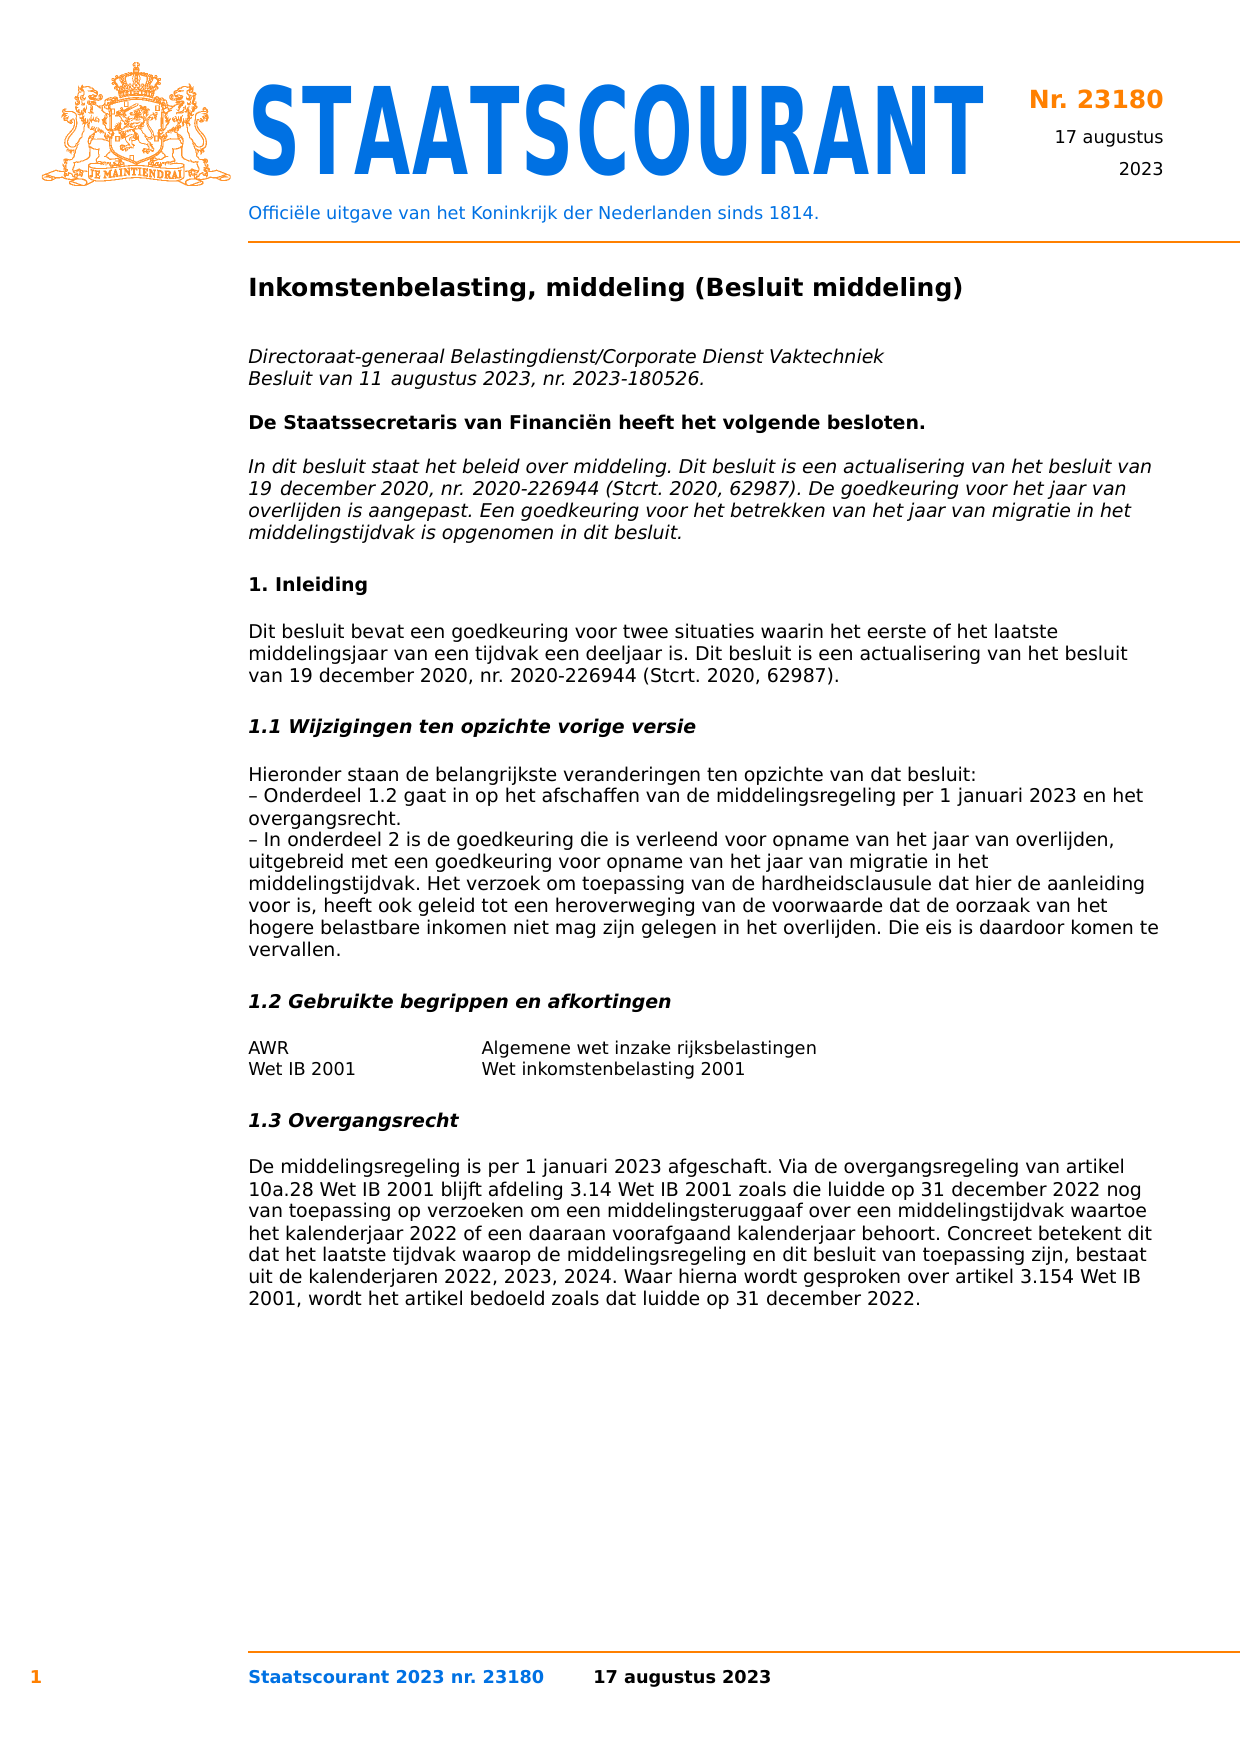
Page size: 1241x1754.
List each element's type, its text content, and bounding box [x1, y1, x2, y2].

table_cell Wet IB 2001 [248, 1059, 475, 1079]
table_cell Officiële uitgave van het Koninkrijk der Nederlanden sinds 1814. [248, 203, 1240, 241]
text Besluit van 11 augustus 2023, nr. 2023-180526. [248, 368, 1163, 390]
subtitle Inkomstenbelasting, middeling (Besluit middeling) [248, 273, 1163, 302]
table_header STAATSCOURANT [248, 62, 998, 203]
text – In onderdeel 2 is de goedkeuring die is verleend voor opname van het jaar van overlijden, uitgebreid met een goedkeuring voor opname van het jaar van migratie in het middelingstijdvak. Het verzoek om toepassing van de hardheidsclausule dat hier de aanleiding voor is, heeft ook geleid tot een heroverweging van de voorwaarde dat de oorzaak van het hogere belastbare inkomen niet mag zijn gelegen in het overlijden. Die eis is daardoor komen te vervallen. [248, 829, 1163, 961]
table_cell 2023 [998, 153, 1240, 203]
picture [41, 62, 231, 186]
text – Onderdeel 1.2 gaat in op het afschaffen van de middelingsregeling per 1 januari 2023 en het overgangsrecht. [248, 785, 1163, 829]
table_header Algemene wet inzake rijksbelastingen [475, 1038, 1163, 1059]
text In dit besluit staat het beleid over middeling. Dit besluit is een actualisering van het besluit van 19 december 2020, nr. 2020-226944 (Stcrt. 2020, 62987). De goedkeuring voor het jaar van overlijden is aangepast. Een goedkeuring voor het betrekken van het jaar van migratie in het middelingstijdvak is opgenomen in dit besluit. [248, 456, 1163, 543]
table_cell 17 augustus [998, 121, 1240, 153]
subtitle 1.1 Wijzigingen ten opzichte vorige versie [248, 716, 1163, 738]
text De Staatssecretaris van Financiën heeft het volgende besloten. [248, 412, 1163, 434]
subtitle 1. Inleiding [248, 573, 1163, 596]
text Dit besluit bevat een goedkeuring voor twee situaties waarin het eerste of het laatste middelingsjaar van een tijdvak een deeljaar is. Dit besluit is een actualisering van het besluit van 19 december 2020, nr. 2020-226944 (Stcrt. 2020, 62987). [248, 621, 1163, 686]
text Hieronder staan de belangrijkste veranderingen ten opzichte van dat besluit: [248, 763, 1163, 785]
table_cell Wet inkomstenbelasting 2001 [475, 1059, 1163, 1079]
subtitle 1.3 Overgangsrecht [248, 1109, 1163, 1131]
text Directoraat-generaal Belastingdienst/Corporate Dienst Vaktechniek [248, 346, 1163, 368]
table_header AWR [248, 1038, 475, 1059]
text De middelingsregeling is per 1 januari 2023 afgeschaft. Via de overgangsregeling van artikel 10a.28 Wet IB 2001 blijft afdeling 3.14 Wet IB 2001 zoals die luidde op 31 december 2022 nog van toepassing op verzoeken om een middelingsteruggaaf over een middelingstijdvak waartoe het kalenderjaar 2022 of een daaraan voorafgaand kalenderjaar behoort. Concreet betekent dit dat het laatste tijdvak waarop de middelingsregeling en dit besluit van toepassing zijn, bestaat uit de kalenderjaren 2022, 2023, 2024. Waar hierna wordt gesproken over artikel 3.154 Wet IB 2001, wordt het artikel bedoeld zoals dat luidde op 31 december 2022. [248, 1156, 1163, 1310]
subtitle 1.2 Gebruikte begrippen en afkortingen [248, 991, 1163, 1013]
table_header [25, 62, 248, 241]
table_header Nr. 23180 [998, 62, 1240, 121]
